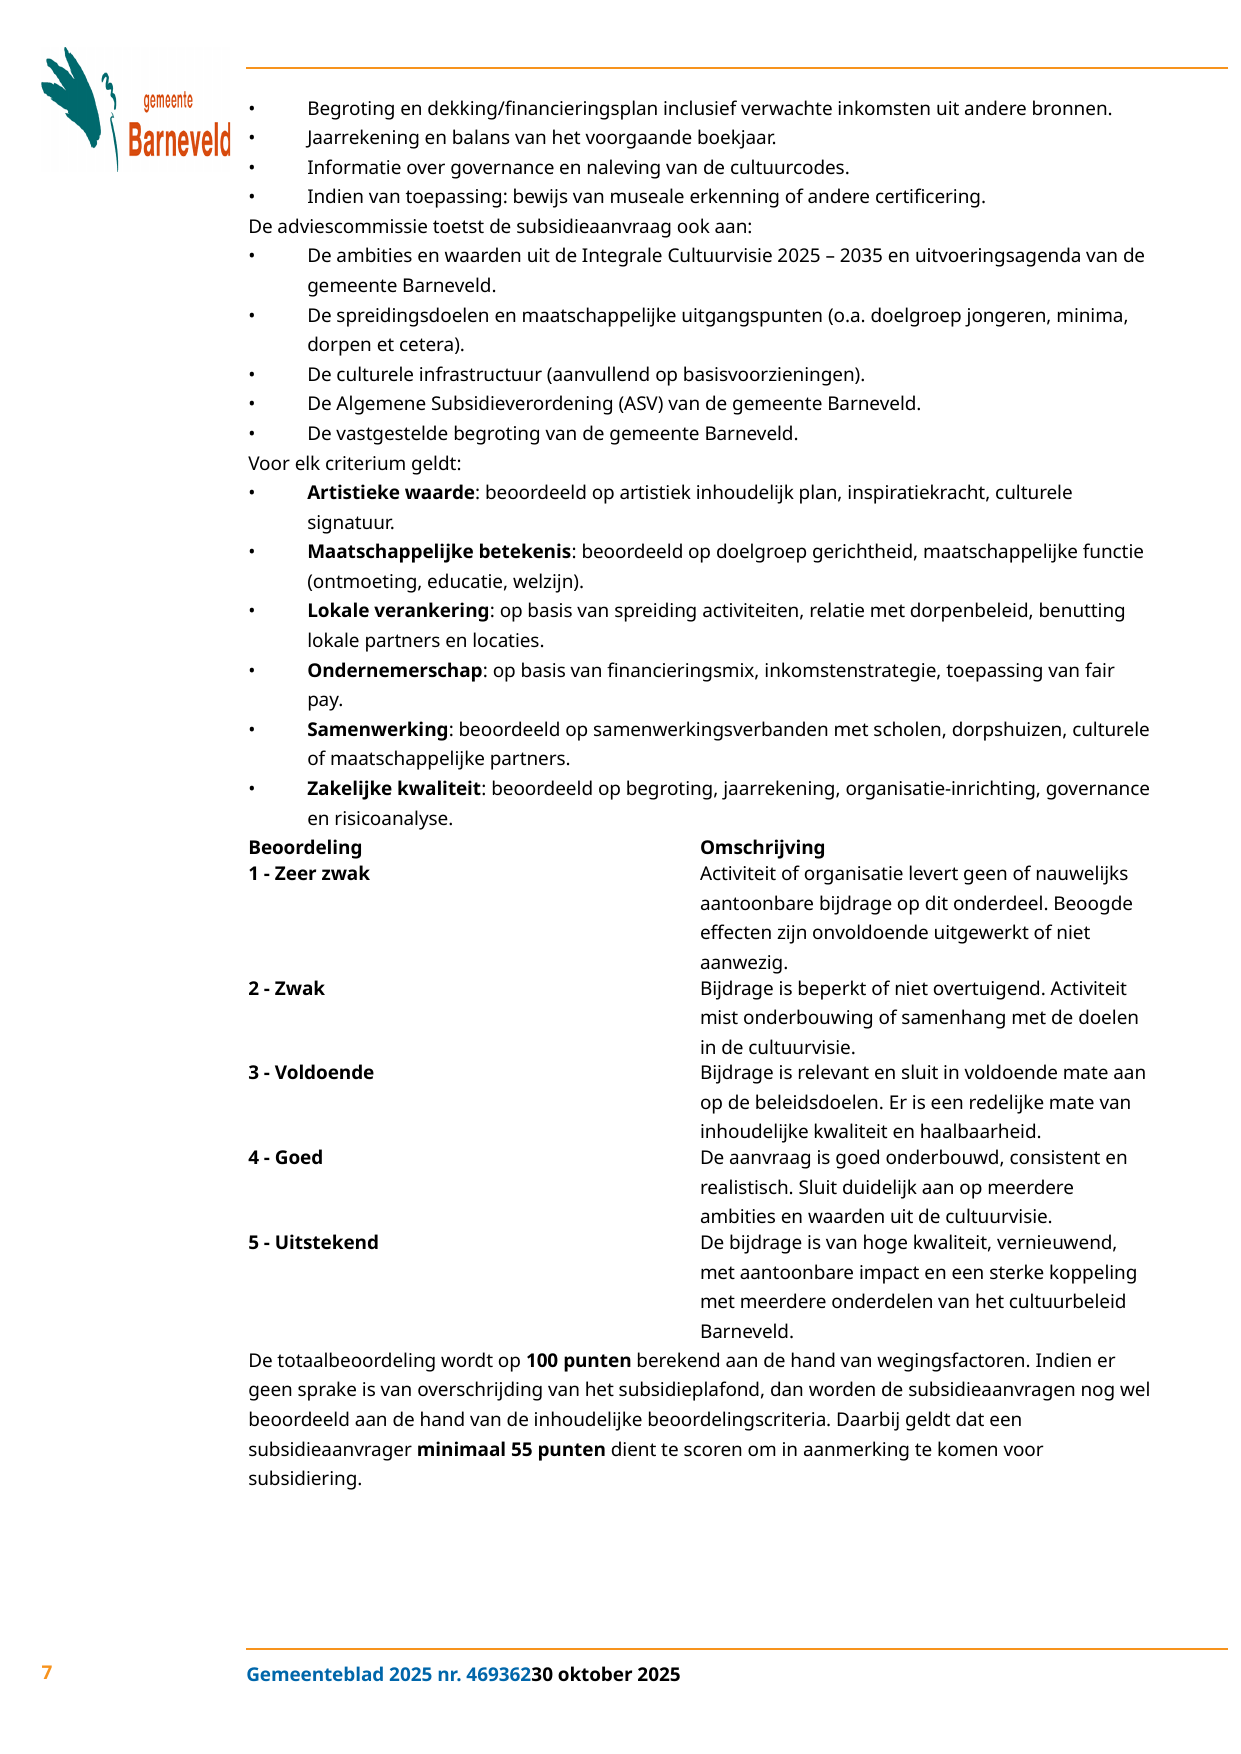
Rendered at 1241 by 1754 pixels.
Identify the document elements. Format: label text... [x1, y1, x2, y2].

list Samenwerking: beoordeeld op samenwerkingsverbanden met scholen, dorpshuizen, culturele of maatschappelijke partners. [248, 716, 1152, 771]
table_cell Activiteit of organisatie levert geen of nauwelijks aantoonbare bijdrage op dit onderdeel. Beoogde effecten zijn onvoldoende uitgewerkt of niet aanwezig. [700, 860, 1152, 975]
list De Algemene Subsidieverordening (ASV) van de gemeente Barneveld. [248, 391, 1152, 416]
table_cell Bijdrage is beperkt of niet overtuigend. Activiteit mist onderbouwing of samenhang met de doelen in de cultuurvisie. [700, 975, 1152, 1059]
table_cell 3 - Voldoende [248, 1060, 700, 1144]
list Informatie over governance en naleving van de cultuurcodes. [248, 154, 1152, 180]
table_cell 1 - Zeer zwak [248, 860, 700, 975]
table_cell De aanvraag is goed onderbouwd, consistent en realistisch. Sluit duidelijk aan op meerdere ambities en waarden uit de cultuurvisie. [700, 1145, 1152, 1229]
list De vastgestelde begroting van de gemeente Barneveld. [248, 420, 1152, 446]
list Ondernemerschap: op basis van financieringsmix, inkomstenstrategie, toepassing van fair pay. [248, 657, 1152, 712]
table_cell 2 - Zwak [248, 975, 700, 1059]
list Indien van toepassing: bewijs van museale erkenning of andere certificering. [248, 183, 1152, 209]
list Begroting en dekking/financieringsplan inclusief verwachte inkomsten uit andere bronnen. [248, 95, 1152, 121]
list Jaarrekening en balans van het voorgaande boekjaar. [248, 124, 1152, 150]
table_cell 5 - Uitstekend [248, 1229, 700, 1344]
table_header Beoordeling [248, 835, 700, 860]
list De spreidingsdoelen en maatschappelijke uitgangspunten (o.a. doelgroep jongeren, minima, dorpen et cetera). [248, 302, 1152, 357]
list Artistieke waarde: beoordeeld op artistiek inhoudelijk plan, inspiratiekracht, culturele signatuur. [248, 479, 1152, 535]
table_header Omschrijving [700, 835, 1152, 860]
table_cell Bijdrage is relevant en sluit in voldoende mate aan op de beleidsdoelen. Er is een redelijke mate van inhoudelijke kwaliteit en haalbaarheid. [700, 1060, 1152, 1144]
list De ambities en waarden uit de Integrale Cultuurvisie 2025 – 2035 en uitvoeringsagenda van de gemeente Barneveld. [248, 243, 1152, 298]
list Zakelijke kwaliteit: beoordeeld op begroting, jaarrekening, organisatie-inrichting, governance en risicoanalyse. [248, 775, 1152, 831]
text De totaalbeoordeling wordt op 100 punten berekend aan de hand van wegingsfactoren. Indien er geen sprake is van overschrijding van het subsidieplafond, dan worden de subsidieaanvragen nog wel beoordeeld aan de hand van de inhoudelijke beoordelingscriteria. Daarbij geldt dat een subsidieaanvrager minimaal 55 punten dient te scoren om in aanmerking te komen voor subsidiering. [248, 1347, 1152, 1491]
picture [41, 47, 231, 172]
table_cell 4 - Goed [248, 1145, 700, 1229]
list Lokale verankering: op basis van spreiding activiteiten, relatie met dorpenbeleid, benutting lokale partners en locaties. [248, 598, 1152, 653]
list De culturele infrastructuur (aanvullend op basisvoorzieningen). [248, 361, 1152, 387]
table_cell De bijdrage is van hoge kwaliteit, vernieuwend, met aantoonbare impact en een sterke koppeling met meerdere onderdelen van het cultuurbeleid Barneveld. [700, 1229, 1152, 1344]
text Voor elk criterium geldt: [248, 450, 1152, 476]
list Maatschappelijke betekenis: beoordeeld op doelgroep gerichtheid, maatschappelijke functie (ontmoeting, educatie, welzijn). [248, 538, 1152, 594]
text De adviescommissie toetst de subsidieaanvraag ook aan: [248, 213, 1152, 239]
